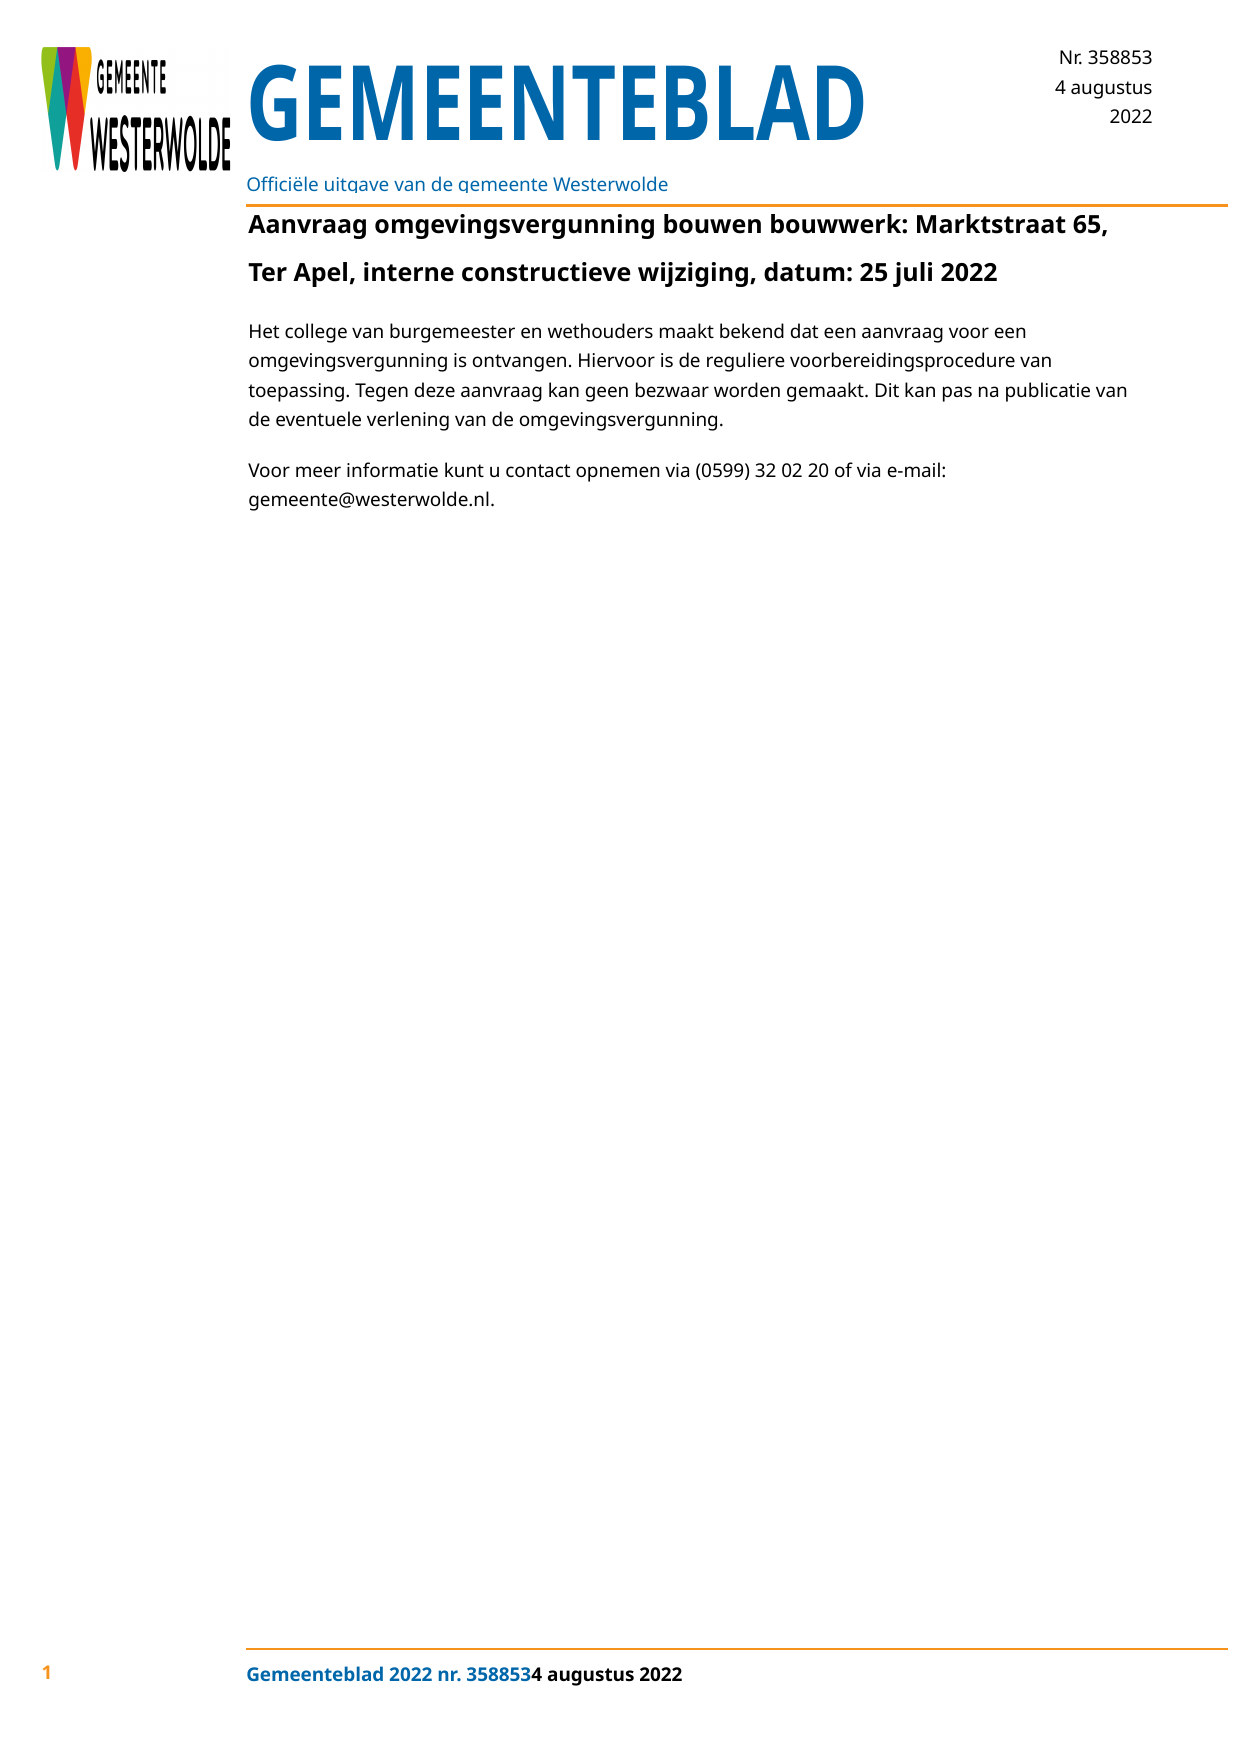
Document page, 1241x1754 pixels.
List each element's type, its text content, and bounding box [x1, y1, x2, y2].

text Het college van burgemeester en wethouders maakt bekend dat een aanvraag voor een omgevingsvergunning is ontvangen. Hiervoor is de reguliere voorbereidingsprocedure van toepassing. Tegen deze aanvraag kan geen bezwaar worden gemaakt. Dit kan pas na publicatie van de eventuele verlening van de omgevingsvergunning. [248, 318, 1152, 432]
text Aanvraag omgevingsvergunning bouwen bouwwerk: Marktstraat 65, Ter Apel, interne constructieve wijziging, datum: 25 juli 2022 [248, 207, 1152, 288]
picture [41, 47, 231, 172]
text Voor meer informatie kunt u contact opnemen via (0599) 32 02 20 of via e-mail: gemeente@westerwolde.nl. [248, 457, 1152, 512]
